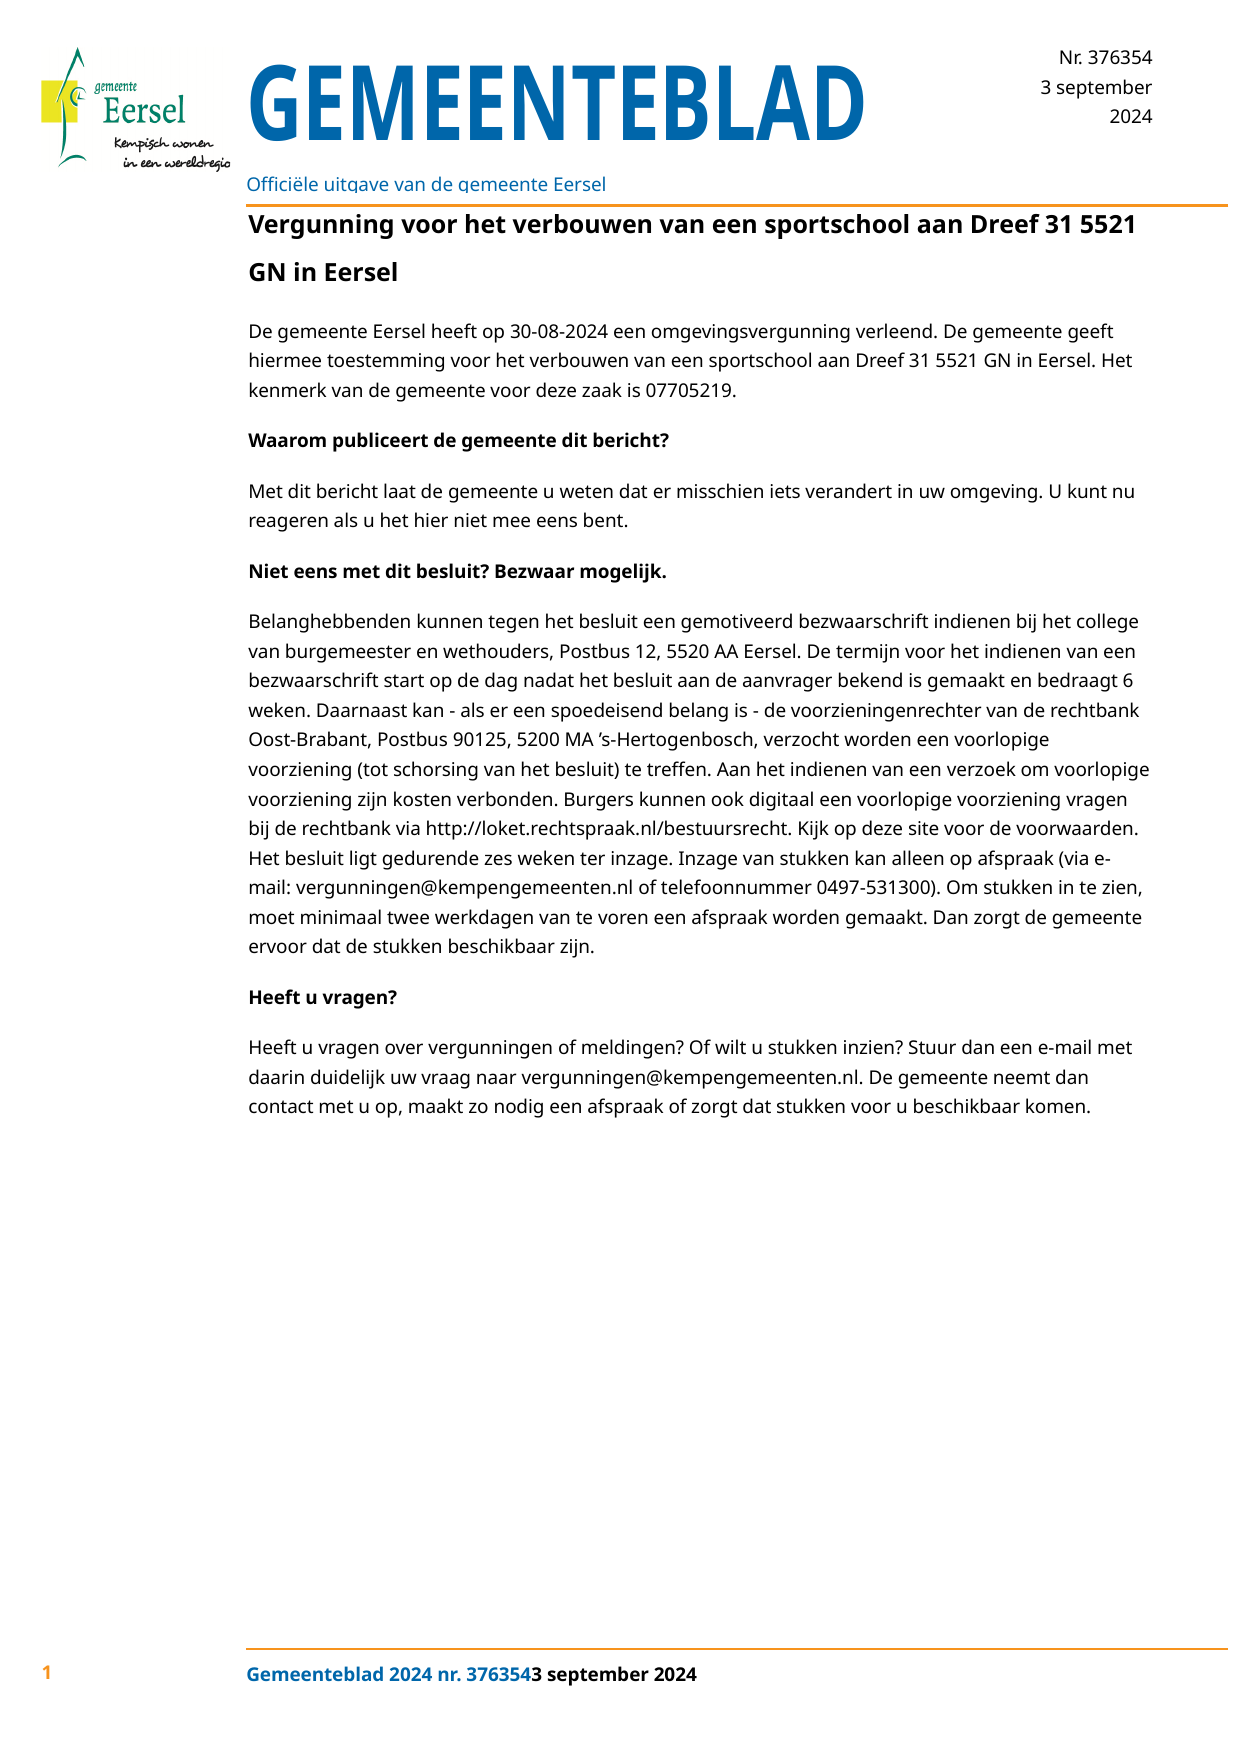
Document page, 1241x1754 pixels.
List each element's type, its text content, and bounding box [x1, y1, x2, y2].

text De gemeente Eersel heeft op 30-08-2024 een omgevingsvergunning verleend. De gemeente geeft hiermee toestemming voor het verbouwen van een sportschool aan Dreef 31 5521 GN in Eersel. Het kenmerk van de gemeente voor deze zaak is 07705219. [248, 318, 1152, 403]
text Vergunning voor het verbouwen van een sportschool aan Dreef 31 5521 GN in Eersel [248, 207, 1152, 288]
text Met dit bericht laat de gemeente u weten dat er misschien iets verandert in uw omgeving. U kunt nu reageren als u het hier niet mee eens bent. [248, 478, 1152, 533]
text Niet eens met dit besluit? Bezwaar mogelijk. [248, 558, 1152, 584]
picture [41, 47, 231, 172]
text Waarom publiceert de gemeente dit bericht? [248, 427, 1152, 453]
text Heeft u vragen? [248, 984, 1152, 1010]
text Heeft u vragen over vergunningen of meldingen? Of wilt u stukken inzien? Stuur dan een e-mail met daarin duidelijk uw vraag naar vergunningen@kempengemeenten.nl. De gemeente neemt dan contact met u op, maakt zo nodig een afspraak of zorgt dat stukken voor u beschikbaar komen. [248, 1034, 1152, 1119]
text Belanghebbenden kunnen tegen het besluit een gemotiveerd bezwaarschrift indienen bij het college van burgemeester en wethouders, Postbus 12, 5520 AA Eersel. De termijn voor het indienen van een bezwaarschrift start op de dag nadat het besluit aan de aanvrager bekend is gemaakt en bedraagt 6 weken. Daarnaast kan - als er een spoedeisend belang is - de voorzieningenrechter van de rechtbank Oost-Brabant, Postbus 90125, 5200 MA ’s-Hertogenbosch, verzocht worden een voorlopige voorziening (tot schorsing van het besluit) te treffen. Aan het indienen van een verzoek om voorlopige voorziening zijn kosten verbonden. Burgers kunnen ook digitaal een voorlopige voorziening vragen bij de rechtbank via http://loket.rechtspraak.nl/bestuursrecht. Kijk op deze site voor de voorwaarden. Het besluit ligt gedurende zes weken ter inzage. Inzage van stukken kan alleen op afspraak (via e-mail: vergunningen@kempengemeenten.nl of telefoonnummer 0497-531300). Om stukken in te zien, moet minimaal twee werkdagen van te voren een afspraak worden gemaakt. Dan zorgt de gemeente ervoor dat de stukken beschikbaar zijn. [248, 608, 1152, 959]
